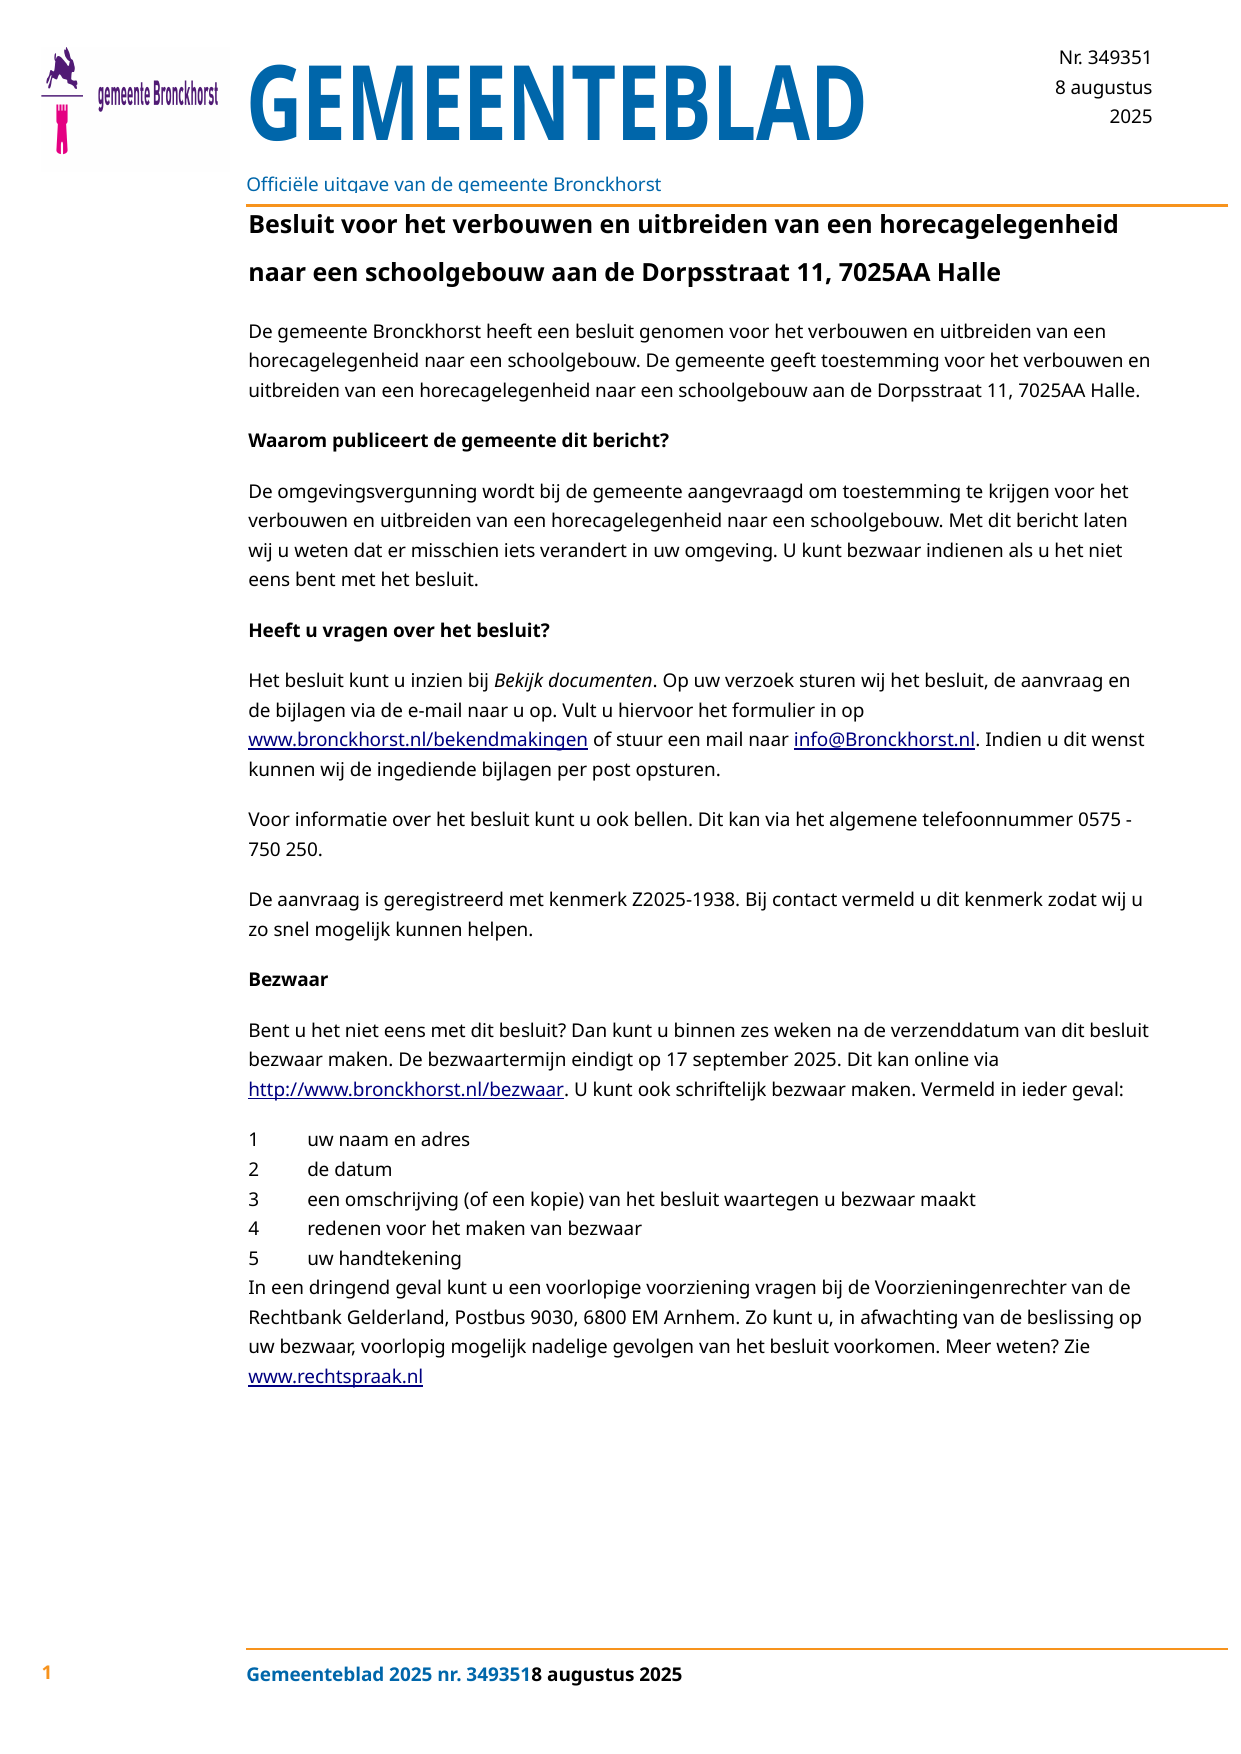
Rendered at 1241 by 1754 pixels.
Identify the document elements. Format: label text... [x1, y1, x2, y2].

list de datum [248, 1156, 1152, 1182]
list uw handtekening [248, 1245, 1152, 1271]
text De aanvraag is geregistreerd met kenmerk Z2025-1938. Bij contact vermeld u dit kenmerk zodat wij u zo snel mogelijk kunnen helpen. [248, 887, 1152, 942]
list een omschrijving (of een kopie) van het besluit waartegen u bezwaar maakt [248, 1186, 1152, 1212]
text In een dringend geval kunt u een voorlopige voorziening vragen bij de Voorzieningenrechter van de Rechtbank Gelderland, Postbus 9030, 6800 EM Arnhem. Zo kunt u, in afwachting van de beslissing op uw bezwaar, voorlopig mogelijk nadelige gevolgen van het besluit voorkomen. Meer weten? Zie www.rechtspraak.nl [248, 1274, 1152, 1389]
picture [41, 47, 231, 172]
text Het besluit kunt u inzien bij Bekijk documenten. Op uw verzoek sturen wij het besluit, de aanvraag en de bijlagen via de e-mail naar u op. Vult u hiervoor het formulier in op www.bronckhorst.nl/bekendmakingen of stuur een mail naar info@Bronckhorst.nl. Indien u dit wenst kunnen wij de ingediende bijlagen per post opsturen. [248, 667, 1152, 782]
text Bent u het niet eens met dit besluit? Dan kunt u binnen zes weken na de verzenddatum van dit besluit bezwaar maken. De bezwaartermijn eindigt op 17 september 2025. Dit kan online via http://www.bronckhorst.nl/bezwaar. U kunt ook schriftelijk bezwaar maken. Vermeld in ieder geval: [248, 1017, 1152, 1102]
text Waarom publiceert de gemeente dit bericht? [248, 427, 1152, 453]
list redenen voor het maken van bezwaar [248, 1215, 1152, 1241]
text De gemeente Bronckhorst heeft een besluit genomen voor het verbouwen en uitbreiden van een horecagelegenheid naar een schoolgebouw. De gemeente geeft toestemming voor het verbouwen en uitbreiden van een horecagelegenheid naar een schoolgebouw aan de Dorpsstraat 11, 7025AA Halle. [248, 318, 1152, 403]
text Voor informatie over het besluit kunt u ook bellen. Dit kan via het algemene telefoonnummer 0575 - 750 250. [248, 807, 1152, 862]
text De omgevingsvergunning wordt bij de gemeente aangevraagd om toestemming te krijgen voor het verbouwen en uitbreiden van een horecagelegenheid naar een schoolgebouw. Met dit bericht laten wij u weten dat er misschien iets verandert in uw omgeving. U kunt bezwaar indienen als u het niet eens bent met het besluit. [248, 478, 1152, 592]
list uw naam en adres [248, 1127, 1152, 1152]
text Bezwaar [248, 967, 1152, 992]
text Besluit voor het verbouwen en uitbreiden van een horecagelegenheid naar een schoolgebouw aan de Dorpsstraat 11, 7025AA Halle [248, 207, 1152, 288]
text Heeft u vragen over het besluit? [248, 617, 1152, 643]
